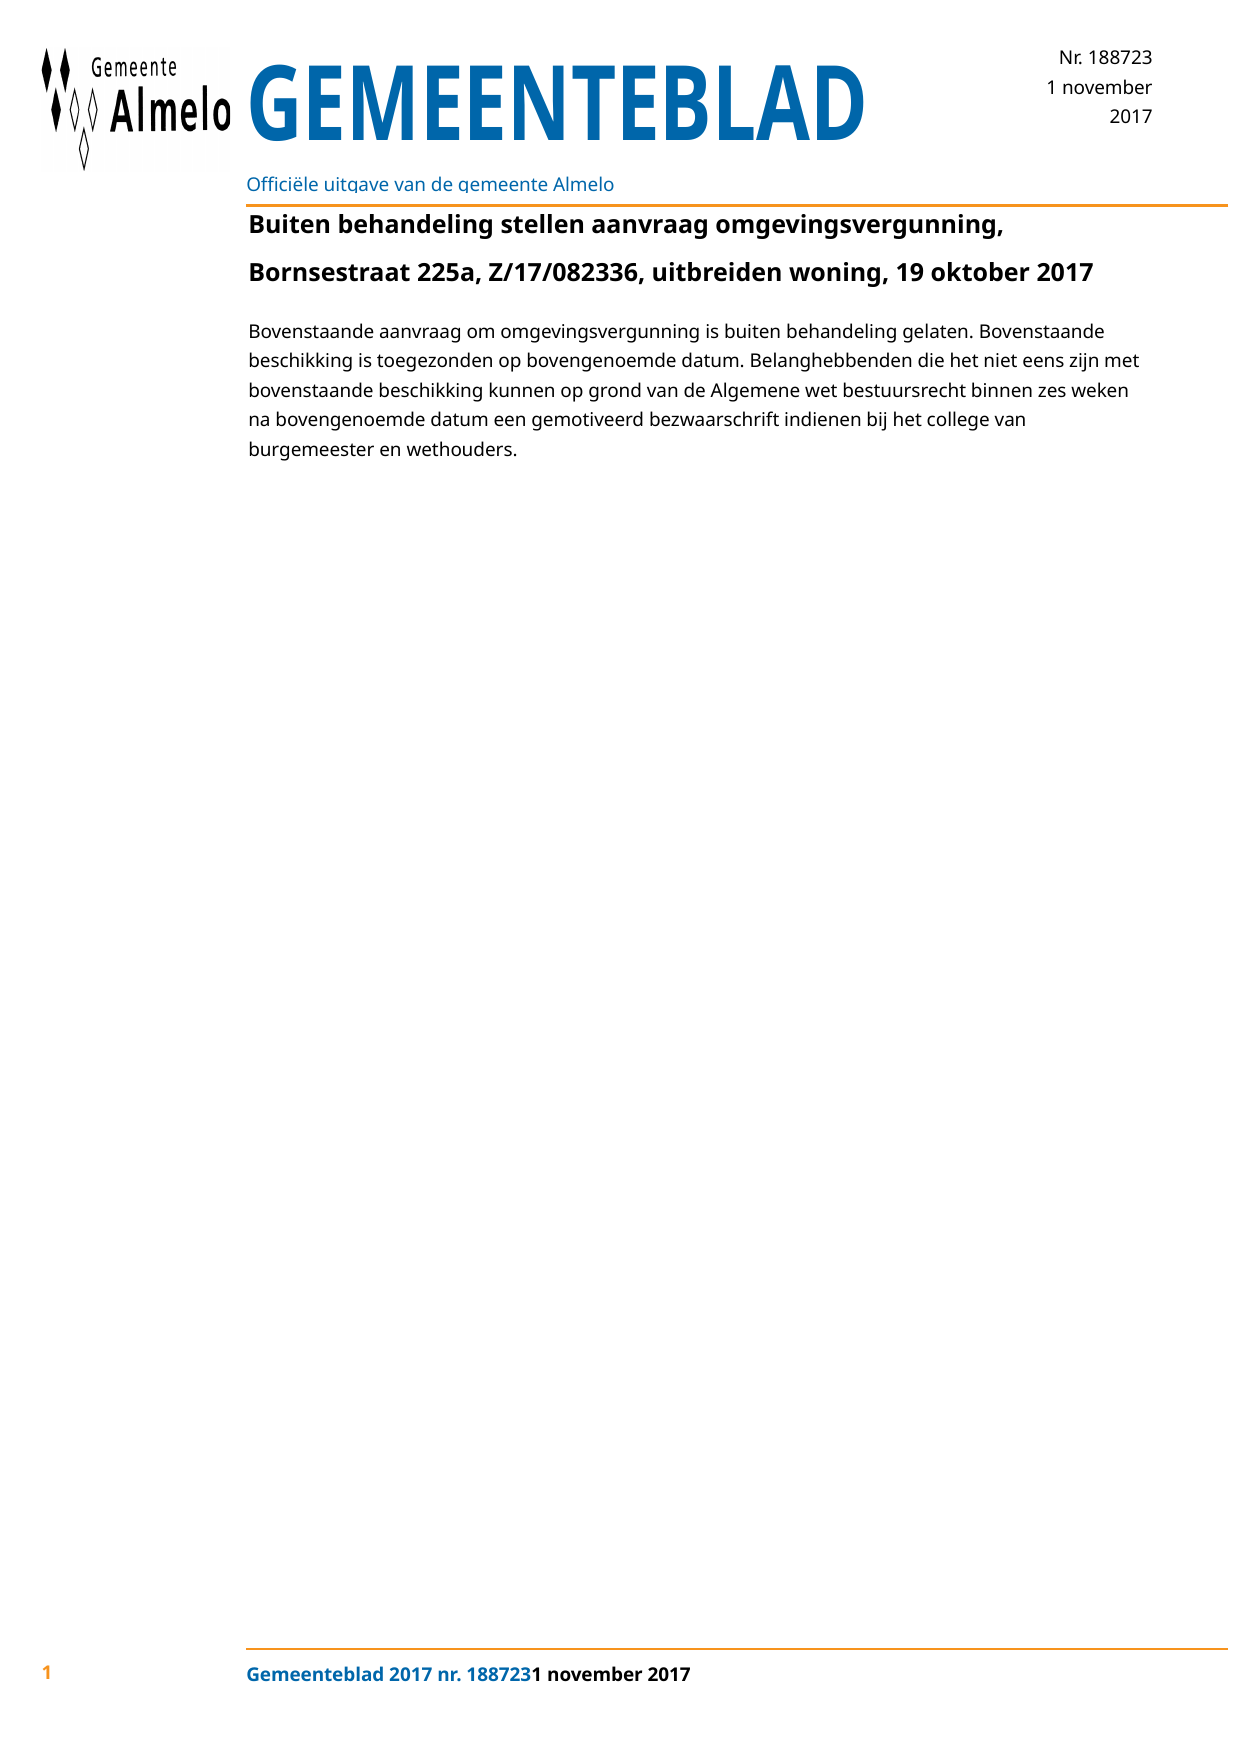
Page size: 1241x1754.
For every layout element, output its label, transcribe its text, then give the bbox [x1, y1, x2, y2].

text Bovenstaande aanvraag om omgevingsvergunning is buiten behandeling gelaten. Bovenstaande beschikking is toegezonden op bovengenoemde datum. Belanghebbenden die het niet eens zijn met bovenstaande beschikking kunnen op grond van de Algemene wet bestuursrecht binnen zes weken na bovengenoemde datum een gemotiveerd bezwaarschrift indienen bij het college van burgemeester en wethouders. [248, 318, 1152, 462]
picture [41, 47, 231, 172]
text Buiten behandeling stellen aanvraag omgevingsvergunning, Bornsestraat 225a, Z/17/082336, uitbreiden woning, 19 oktober 2017 [248, 207, 1152, 288]
